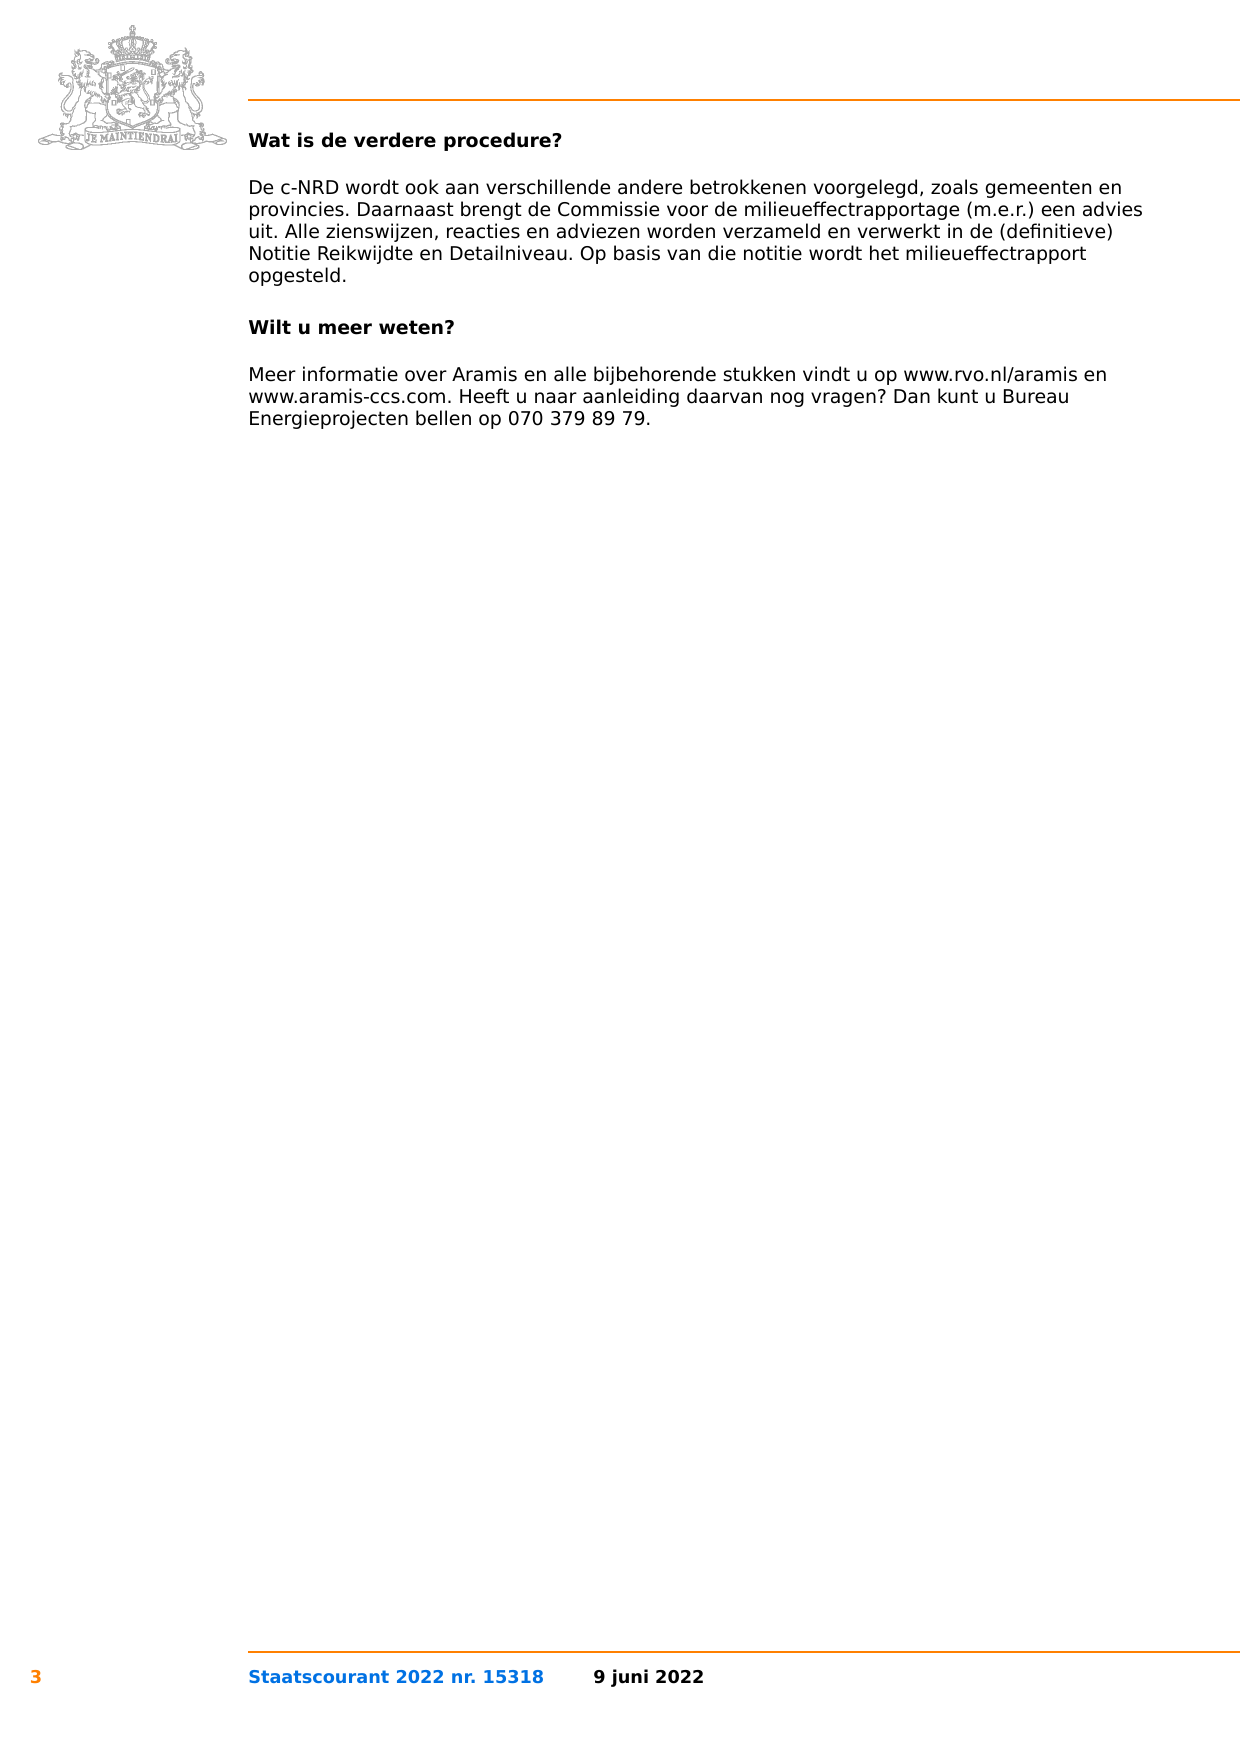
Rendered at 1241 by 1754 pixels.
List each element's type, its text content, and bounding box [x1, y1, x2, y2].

text De c-NRD wordt ook aan verschillende andere betrokkenen voorgelegd, zoals gemeenten en provincies. Daarnaast brengt de Commissie voor de milieueffectrapportage (m.e.r.) een advies uit. Alle zienswijzen, reacties en adviezen worden verzameld en verwerkt in de (definitieve) Notitie Reikwijdte en Detailniveau. Op basis van die notitie wordt het milieueffectrapport opgesteld. [248, 177, 1163, 287]
subtitle Wat is de verdere procedure? [248, 130, 1163, 152]
subtitle Wilt u meer weten? [248, 317, 1163, 339]
text Meer informatie over Aramis en alle bijbehorende stukken vindt u op www.rvo.nl/aramis en www.aramis-ccs.com. Heeft u naar aanleiding daarvan nog vragen? Dan kunt u Bureau Energieprojecten bellen op 070 379 89 79. [248, 364, 1163, 430]
picture [38, 25, 227, 150]
